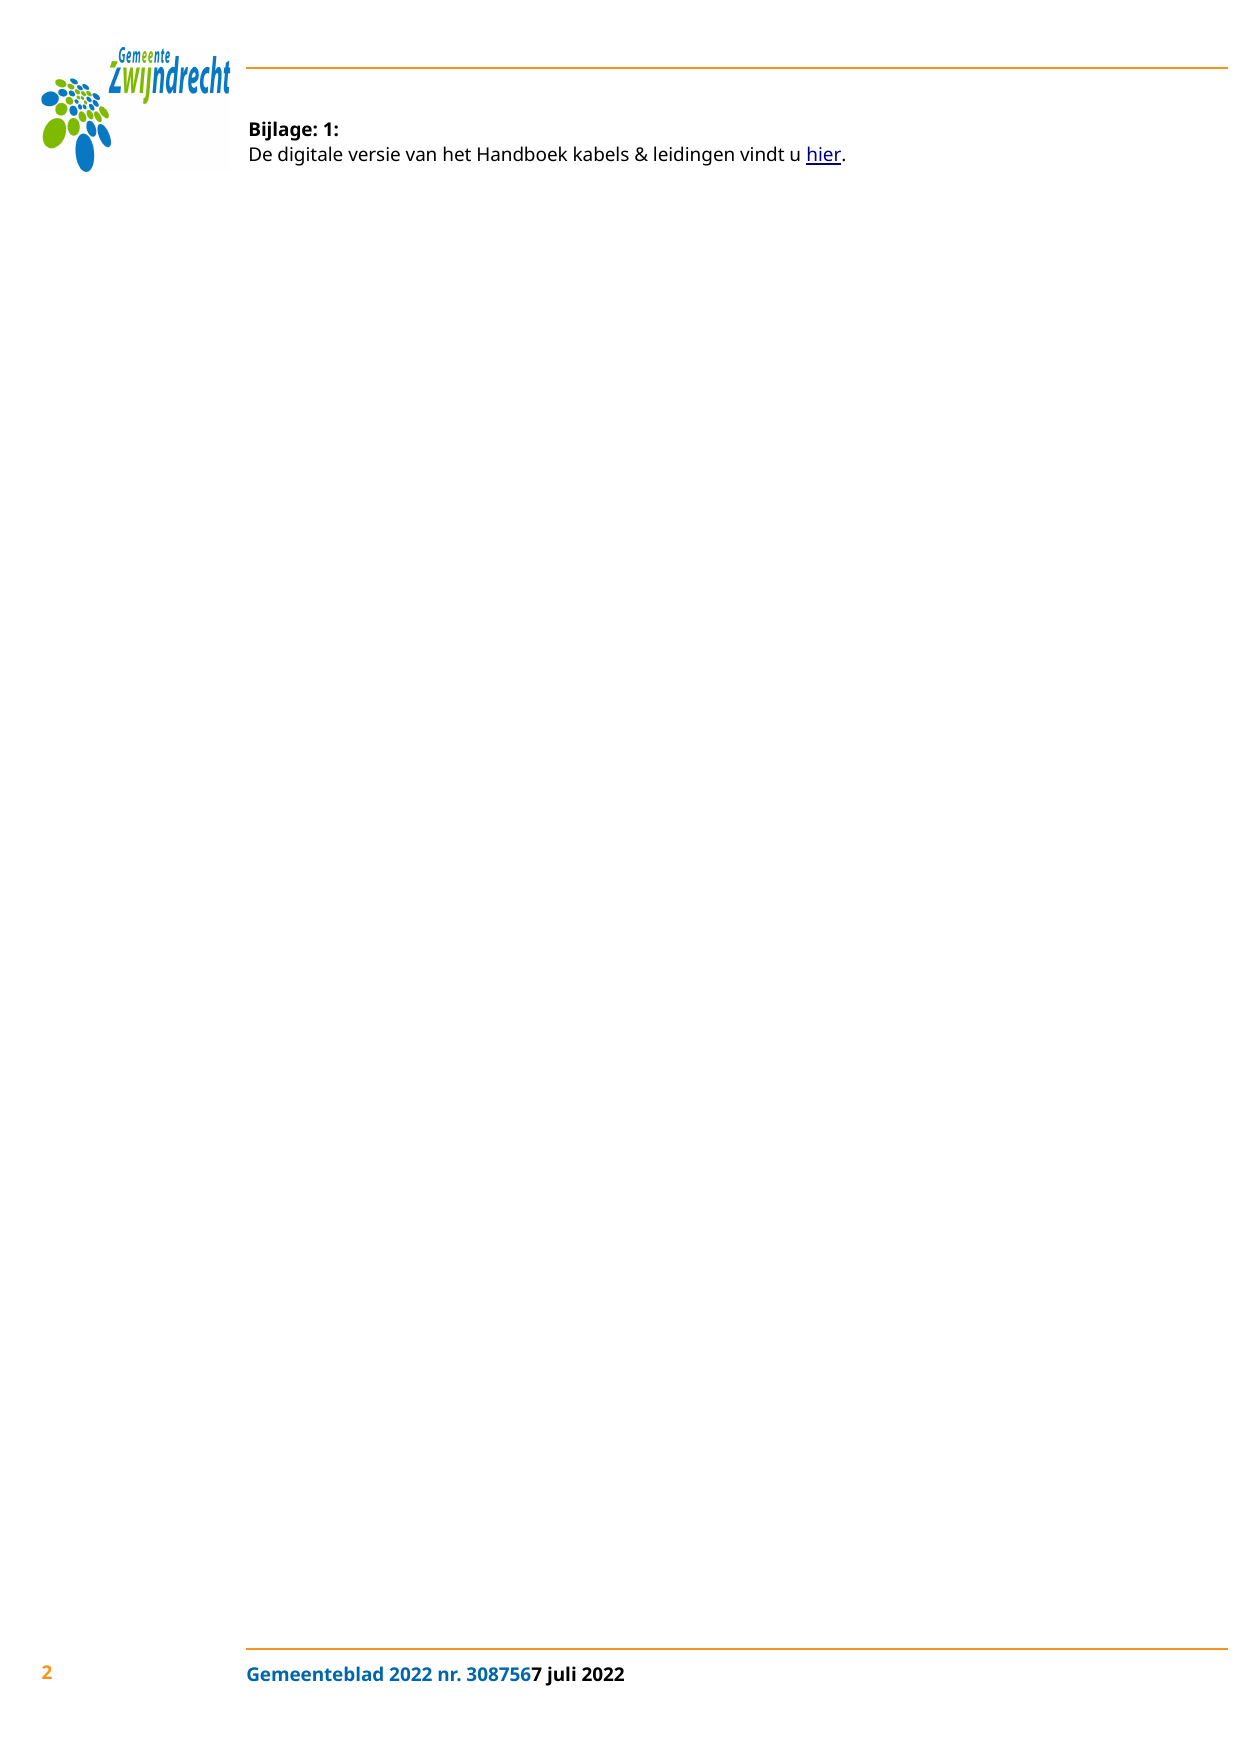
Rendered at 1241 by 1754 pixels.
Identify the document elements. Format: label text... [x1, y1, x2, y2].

text Bijlage: 1: [248, 116, 1152, 141]
text De digitale versie van het Handboek kabels & leidingen vindt u hier. [248, 141, 1152, 167]
picture [41, 47, 231, 172]
